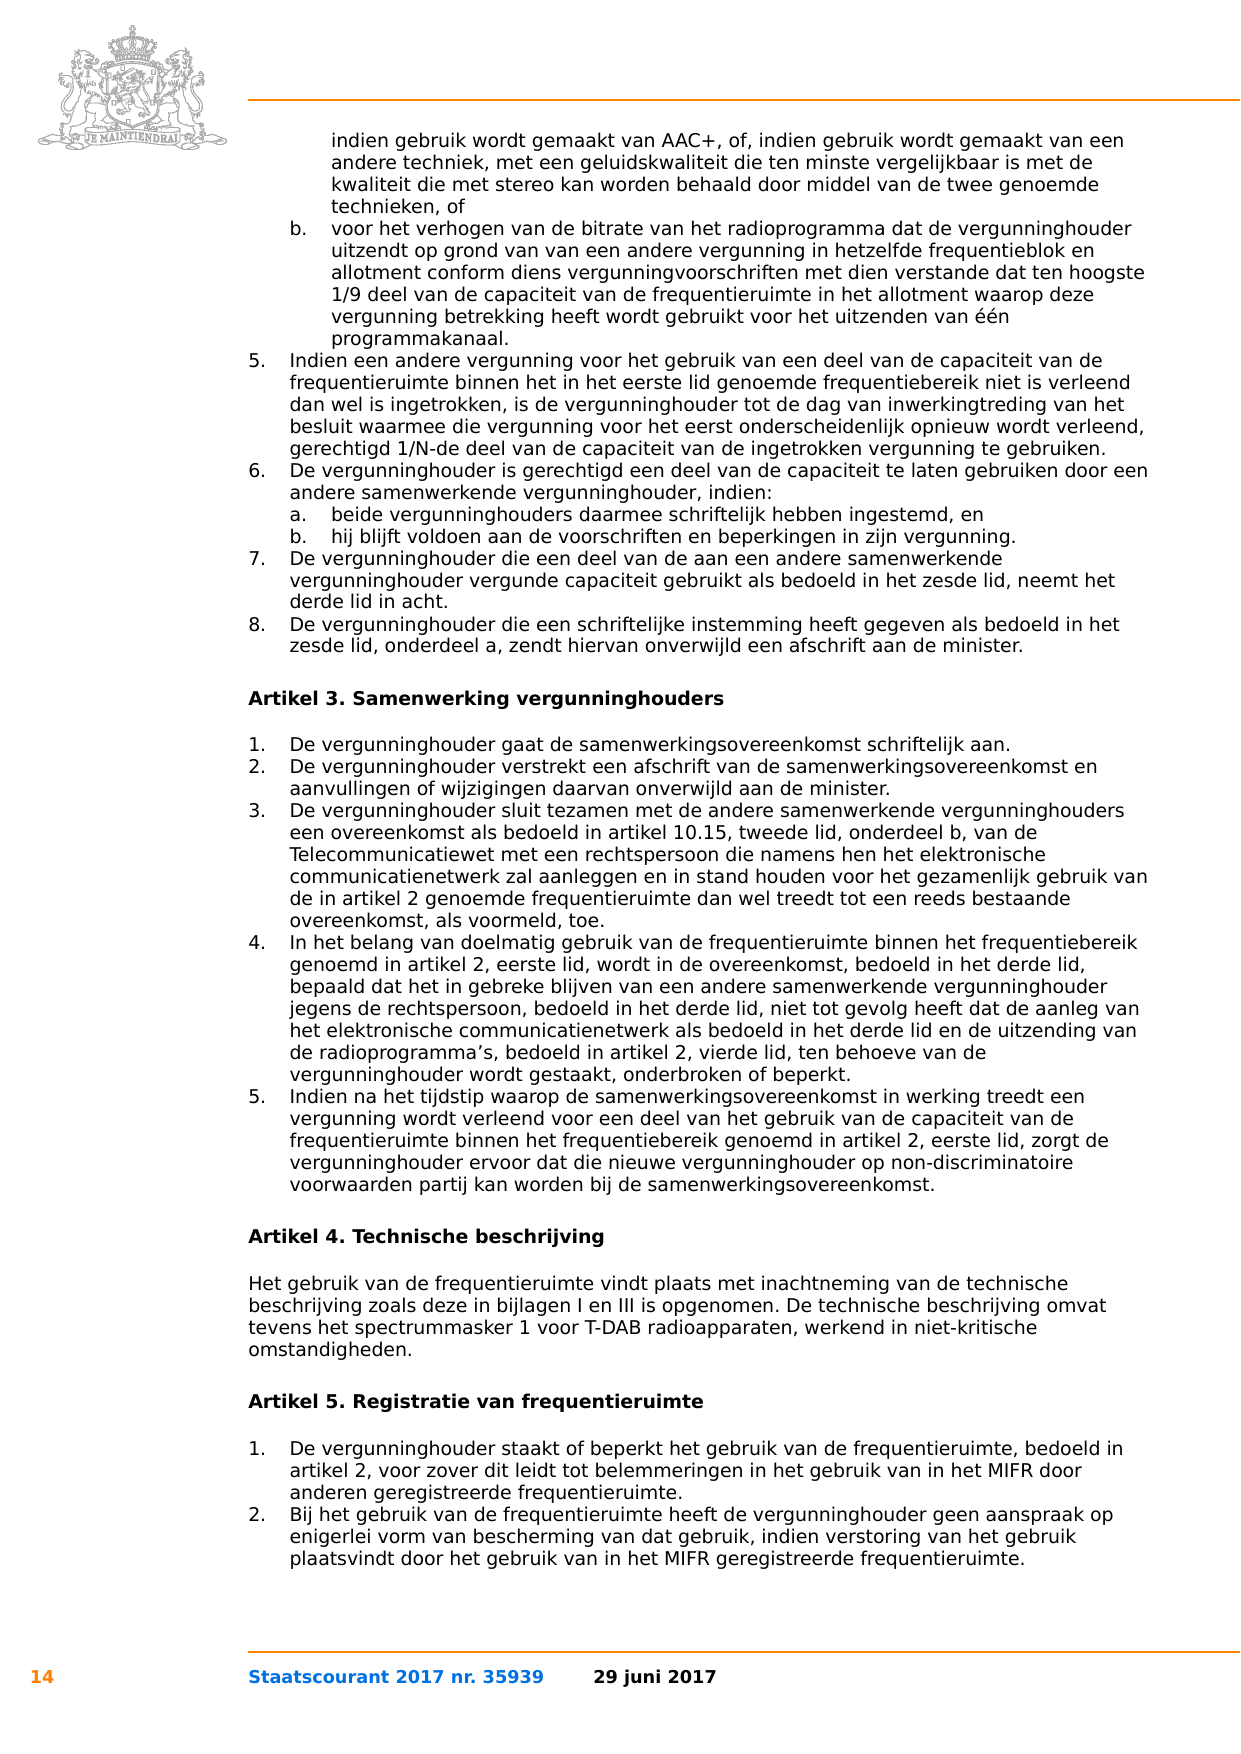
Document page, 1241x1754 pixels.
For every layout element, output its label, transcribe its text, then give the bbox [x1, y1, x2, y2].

text 2. De vergunninghouder verstrekt een afschrift van de samenwerkingsovereenkomst en aanvullingen of wijzigingen daarvan onverwijld aan de minister. [248, 756, 1163, 800]
text b. voor het verhogen van de bitrate van het radioprogramma dat de vergunninghouder uitzendt op grond van van een andere vergunning in hetzelfde frequentieblok en allotment conform diens vergunningvoorschriften met dien verstande dat ten hoogste 1/9 deel van de capaciteit van de frequentieruimte in het allotment waarop deze vergunning betrekking heeft wordt gebruikt voor het uitzenden van één programmakanaal. [289, 218, 1163, 350]
text 1. De vergunninghouder gaat de samenwerkingsovereenkomst schriftelijk aan. [248, 734, 1163, 756]
picture [38, 25, 227, 150]
text 1. De vergunninghouder staakt of beperkt het gebruik van de frequentieruimte, bedoeld in artikel 2, voor zover dit leidt tot belemmeringen in het gebruik van in het MIFR door anderen geregistreerde frequentieruimte. [248, 1438, 1163, 1504]
text 5. Indien een andere vergunning voor het gebruik van een deel van de capaciteit van de frequentieruimte binnen het in het eerste lid genoemde frequentiebereik niet is verleend dan wel is ingetrokken, is de vergunninghouder tot de dag van inwerkingtreding van het besluit waarmee die vergunning voor het eerst onderscheidenlijk opnieuw wordt verleend, gerechtigd 1/N-de deel van de capaciteit van de ingetrokken vergunning te gebruiken. [248, 350, 1163, 459]
text a. beide vergunninghouders daarmee schriftelijk hebben ingestemd, en [289, 503, 1163, 526]
text 8. De vergunninghouder die een schriftelijke instemming heeft gegeven als bedoeld in het zesde lid, onderdeel a, zendt hiervan onverwijld een afschrift aan de minister. [248, 613, 1163, 657]
text 3. De vergunninghouder sluit tezamen met de andere samenwerkende vergunninghouders een overeenkomst als bedoeld in artikel 10.15, tweede lid, onderdeel b, van de Telecommunicatiewet met een rechtspersoon die namens hen het elektronische communicatienetwerk zal aanleggen en in stand houden voor het gezamenlijk gebruik van de in artikel 2 genoemde frequentieruimte dan wel treedt tot een reeds bestaande overeenkomst, als voormeld, toe. [248, 800, 1163, 932]
text 5. Indien na het tijdstip waarop de samenwerkingsovereenkomst in werking treedt een vergunning wordt verleend voor een deel van het gebruik van de capaciteit van de frequentieruimte binnen het frequentiebereik genoemd in artikel 2, eerste lid, zorgt de vergunninghouder ervoor dat die nieuwe vergunninghouder op non-discriminatoire voorwaarden partij kan worden bij de samenwerkingsovereenkomst. [248, 1086, 1163, 1196]
text b. hij blijft voldoen aan de voorschriften en beperkingen in zijn vergunning. [289, 526, 1163, 547]
text indien gebruik wordt gemaakt van AAC+, of, indien gebruik wordt gemaakt van een andere techniek, met een geluidskwaliteit die ten minste vergelijkbaar is met de kwaliteit die met stereo kan worden behaald door middel van de twee genoemde technieken, of [289, 130, 1163, 218]
text 7. De vergunninghouder die een deel van de aan een andere samenwerkende vergunninghouder vergunde capaciteit gebruikt als bedoeld in het zesde lid, neemt het derde lid in acht. [248, 547, 1163, 613]
text Het gebruik van de frequentieruimte vindt plaats met inachtneming van de technische beschrijving zoals deze in bijlagen I en III is opgenomen. De technische beschrijving omvat tevens het spectrummasker 1 voor T-DAB radioapparaten, werkend in niet-kritische omstandigheden. [248, 1273, 1163, 1361]
text 6. De vergunninghouder is gerechtigd een deel van de capaciteit te laten gebruiken door een andere samenwerkende vergunninghouder, indien: [248, 459, 1163, 503]
subtitle Artikel 5. Registratie van frequentieruimte [248, 1391, 1163, 1413]
subtitle Artikel 4. Technische beschrijving [248, 1226, 1163, 1248]
text 2. Bij het gebruik van de frequentieruimte heeft de vergunninghouder geen aanspraak op enigerlei vorm van bescherming van dat gebruik, indien verstoring van het gebruik plaatsvindt door het gebruik van in het MIFR geregistreerde frequentieruimte. [248, 1504, 1163, 1570]
subtitle Artikel 3. Samenwerking vergunninghouders [248, 687, 1163, 709]
text 4. In het belang van doelmatig gebruik van de frequentieruimte binnen het frequentiebereik genoemd in artikel 2, eerste lid, wordt in de overeenkomst, bedoeld in het derde lid, bepaald dat het in gebreke blijven van een andere samenwerkende vergunninghouder jegens de rechtspersoon, bedoeld in het derde lid, niet tot gevolg heeft dat de aanleg van het elektronische communicatienetwerk als bedoeld in het derde lid en de uitzending van de radioprogramma’s, bedoeld in artikel 2, vierde lid, ten behoeve van de vergunninghouder wordt gestaakt, onderbroken of beperkt. [248, 932, 1163, 1086]
